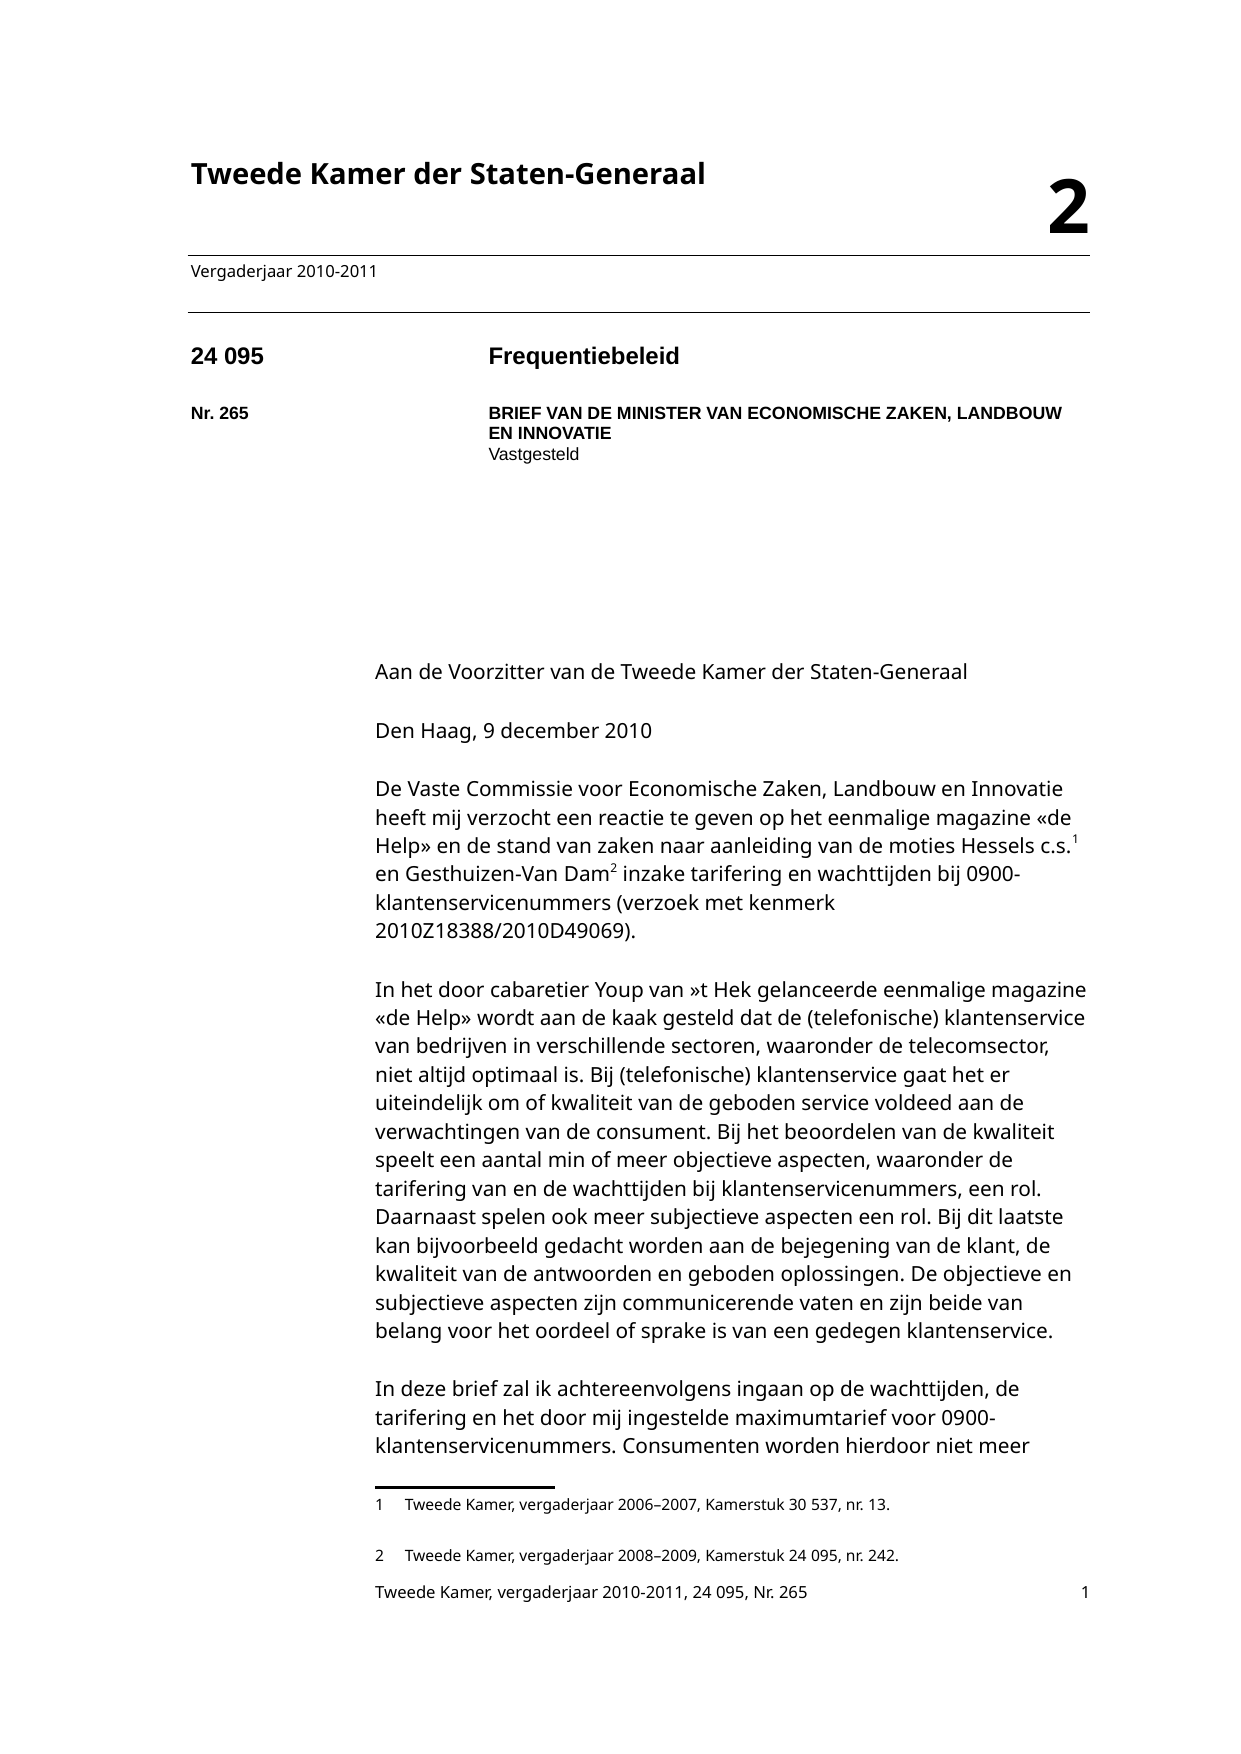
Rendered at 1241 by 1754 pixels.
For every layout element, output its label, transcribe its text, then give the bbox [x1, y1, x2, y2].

table_cell Nr. 265 [188, 399, 485, 539]
text Aan de Voorzitter van de Tweede Kamer der Staten-Generaal [375, 657, 1090, 686]
table_cell 24 095 [188, 339, 485, 399]
text De Vaste Commissie voor Economische Zaken, Landbouw en Innovatie heeft mij verzocht een reactie te geven op het eenmalige magazine «de Help» en de stand van zaken naar aanleiding van de moties Hessels c.s. en Gesthuizen-Van Dam inzake tarifering en wachttijden bij 0900-klantenservicenummers (verzoek met kenmerk 2010Z18388/2010D49069). [375, 774, 1090, 945]
table_header Tweede Kamer der Staten-Generaal [188, 150, 909, 255]
table_cell [188, 313, 485, 339]
text In het door cabaretier Youp van »t Hek gelanceerde eenmalige magazine «de Help» wordt aan de kaak gesteld dat de (telefonische) klantenservice van bedrijven in verschillende sectoren, waaronder de telecomsector, niet altijd optimaal is. Bij (telefonische) klantenservice gaat het er uiteindelijk om of kwaliteit van de geboden service voldeed aan de verwachtingen van de consument. Bij het beoordelen van de kwaliteit speelt een aantal min of meer objectieve aspecten, waaronder de tarifering van en de wachttijden bij klantenservicenummers, een rol. Daarnaast spelen ook meer subjectieve aspecten een rol. Bij dit laatste kan bijvoorbeeld gedacht worden aan de bejegening van de klant, de kwaliteit van de antwoorden en geboden oplossingen. De objectieve en subjectieve aspecten zijn communicerende vaten en zijn beide van belang voor het oordeel of sprake is van een gedegen klantenservice. [375, 975, 1090, 1344]
table_cell Vergaderjaar 2010-2011 [188, 256, 485, 312]
table_header 2 [910, 150, 1090, 255]
table_cell BRIEF VAN DE MINISTER VAN ECONOMISCHE ZAKEN, LANDBOUW EN INNOVATIE Vastgesteld [485, 399, 1090, 539]
text Tweede Kamer, vergaderjaar 2006–2007, Kamerstuk 30 537, nr. 13. [375, 1479, 1090, 1508]
text Tweede Kamer, vergaderjaar 2008–2009, Kamerstuk 24 095, nr. 242. [375, 1538, 1090, 1566]
table_cell [485, 256, 1090, 312]
text Den Haag, 9 december 2010 [375, 716, 1090, 744]
table_cell Frequentiebeleid [485, 339, 1090, 399]
text In deze brief zal ik achtereenvolgens ingaan op de wachttijden, de tarifering en het door mij ingestelde maximumtarief voor 0900-klantenservicenummers. Consumenten worden hierdoor niet meer [375, 1374, 1090, 1460]
table_cell [485, 313, 1090, 339]
